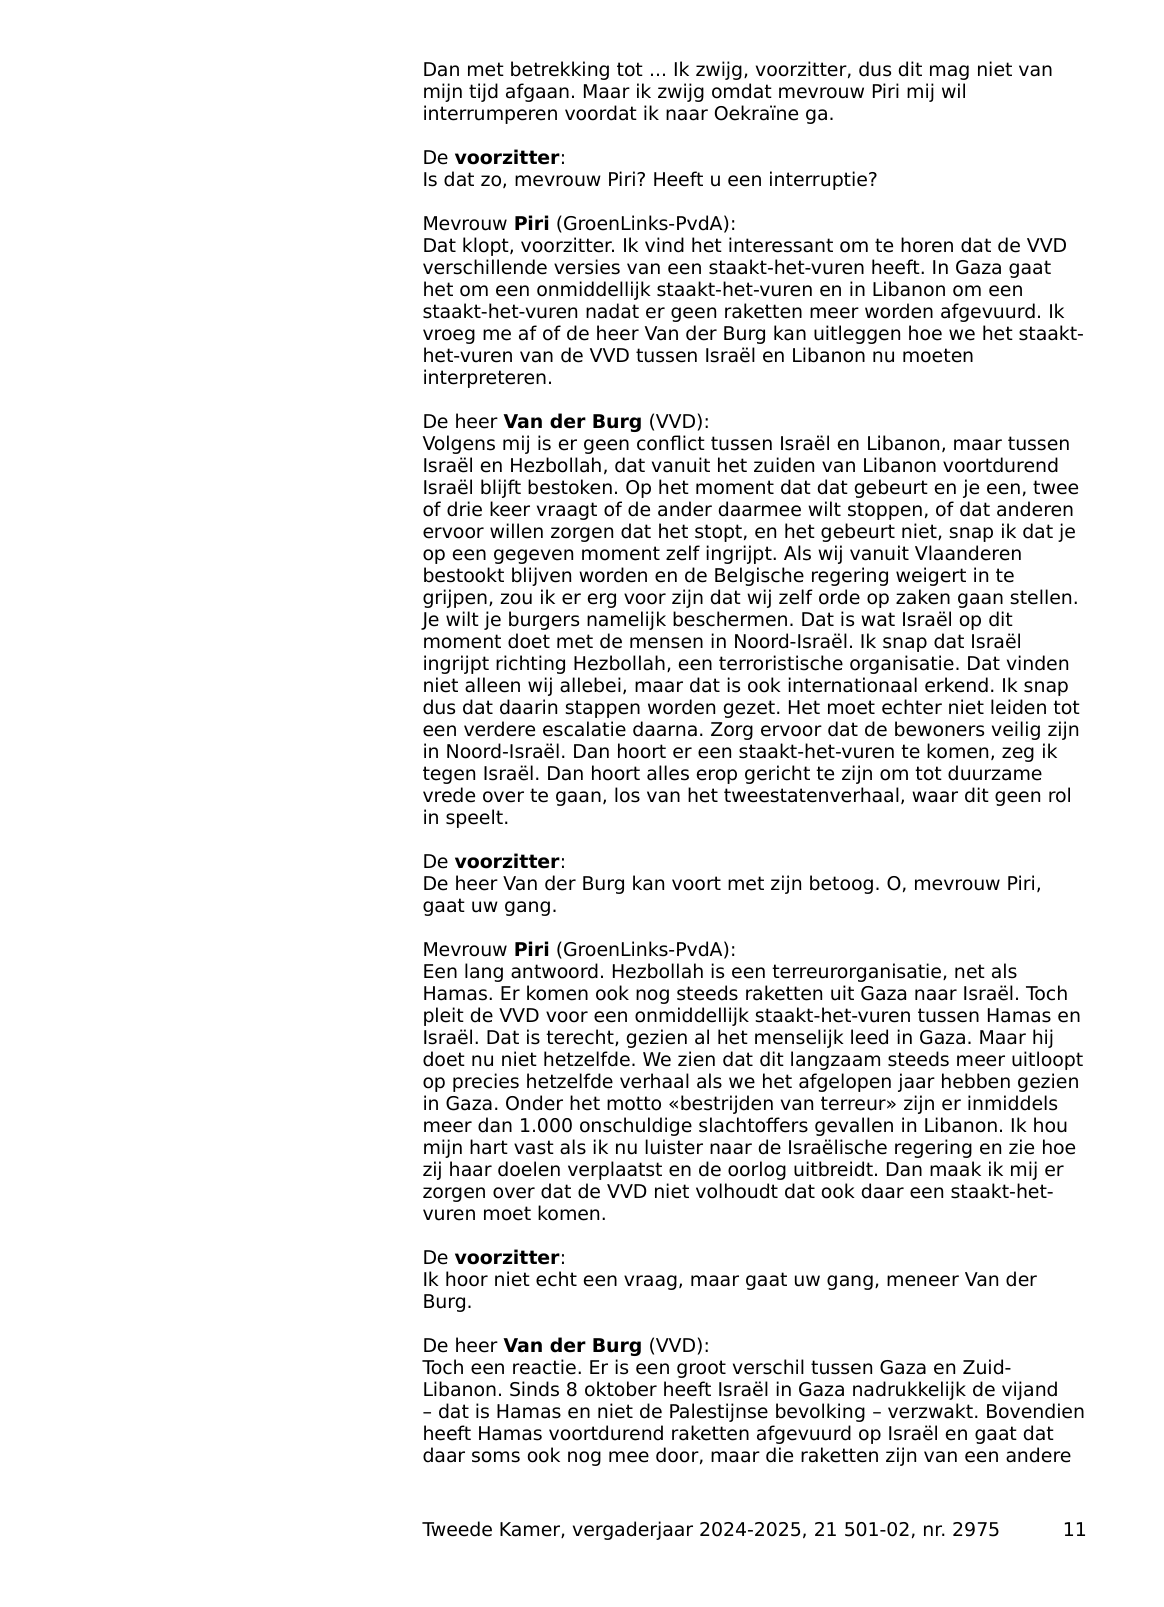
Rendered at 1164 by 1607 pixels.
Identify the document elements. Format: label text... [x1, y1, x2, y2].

text Dat klopt, voorzitter. Ik vind het interessant om te horen dat de VVD verschillende versies van een staakt-het-vuren heeft. In Gaza gaat het om een onmiddellijk staakt-het-vuren en in Libanon om een staakt-het-vuren nadat er geen raketten meer worden afgevuurd. Ik vroeg me af of de heer Van der Burg kan uitleggen hoe we het staakt-het-vuren van de VVD tussen Israël en Libanon nu moeten interpreteren. [422, 235, 1087, 389]
text De voorzitter: [422, 147, 1087, 169]
text Mevrouw Piri (GroenLinks-PvdA): [422, 939, 1087, 961]
text De voorzitter: [422, 1247, 1087, 1269]
text De heer Van der Burg (VVD): [422, 411, 1087, 433]
text De heer Van der Burg kan voort met zijn betoog. O, mevrouw Piri, gaat uw gang. [422, 873, 1087, 917]
text Ik hoor niet echt een vraag, maar gaat uw gang, meneer Van der Burg. [422, 1269, 1087, 1313]
text Mevrouw Piri (GroenLinks-PvdA): [422, 213, 1087, 235]
text Volgens mij is er geen conflict tussen Israël en Libanon, maar tussen Israël en Hezbollah, dat vanuit het zuiden van Libanon voortdurend Israël blijft bestoken. Op het moment dat dat gebeurt en je een, twee of drie keer vraagt of de ander daarmee wilt stoppen, of dat anderen ervoor willen zorgen dat het stopt, en het gebeurt niet, snap ik dat je op een gegeven moment zelf ingrijpt. Als wij vanuit Vlaanderen bestookt blijven worden en de Belgische regering weigert in te grijpen, zou ik er erg voor zijn dat wij zelf orde op zaken gaan stellen. Je wilt je burgers namelijk beschermen. Dat is wat Israël op dit moment doet met de mensen in Noord-Israël. Ik snap dat Israël ingrijpt richting Hezbollah, een terroristische organisatie. Dat vinden niet alleen wij allebei, maar dat is ook internationaal erkend. Ik snap dus dat daarin stappen worden gezet. Het moet echter niet leiden tot een verdere escalatie daarna. Zorg ervoor dat de bewoners veilig zijn in Noord-Israël. Dan hoort er een staakt-het-vuren te komen, zeg ik tegen Israël. Dan hoort alles erop gericht te zijn om tot duurzame vrede over te gaan, los van het tweestatenverhaal, waar dit geen rol in speelt. [422, 433, 1087, 829]
text De heer Van der Burg (VVD): [422, 1335, 1087, 1357]
text Een lang antwoord. Hezbollah is een terreurorganisatie, net als Hamas. Er komen ook nog steeds raketten uit Gaza naar Israël. Toch pleit de VVD voor een onmiddellijk staakt-het-vuren tussen Hamas en Israël. Dat is terecht, gezien al het menselijk leed in Gaza. Maar hij doet nu niet hetzelfde. We zien dat dit langzaam steeds meer uitloopt op precies hetzelfde verhaal als we het afgelopen jaar hebben gezien in Gaza. Onder het motto «bestrijden van terreur» zijn er inmiddels meer dan 1.000 onschuldige slachtoffers gevallen in Libanon. Ik hou mijn hart vast als ik nu luister naar de Israëlische regering en zie hoe zij haar doelen verplaatst en de oorlog uitbreidt. Dan maak ik mij er zorgen over dat de VVD niet volhoudt dat ook daar een staakt-het-vuren moet komen. [422, 961, 1087, 1225]
text Toch een reactie. Er is een groot verschil tussen Gaza en Zuid-Libanon. Sinds 8 oktober heeft Israël in Gaza nadrukkelijk de vijand – dat is Hamas en niet de Palestijnse bevolking – verzwakt. Bovendien heeft Hamas voortdurend raketten afgevuurd op Israël en gaat dat daar soms ook nog mee door, maar die raketten zijn van een andere [422, 1357, 1087, 1467]
text De voorzitter: [422, 851, 1087, 873]
text Dan met betrekking tot ... Ik zwijg, voorzitter, dus dit mag niet van mijn tijd afgaan. Maar ik zwijg omdat mevrouw Piri mij wil interrumperen voordat ik naar Oekraïne ga. [422, 59, 1087, 125]
text Is dat zo, mevrouw Piri? Heeft u een interruptie? [422, 169, 1087, 191]
